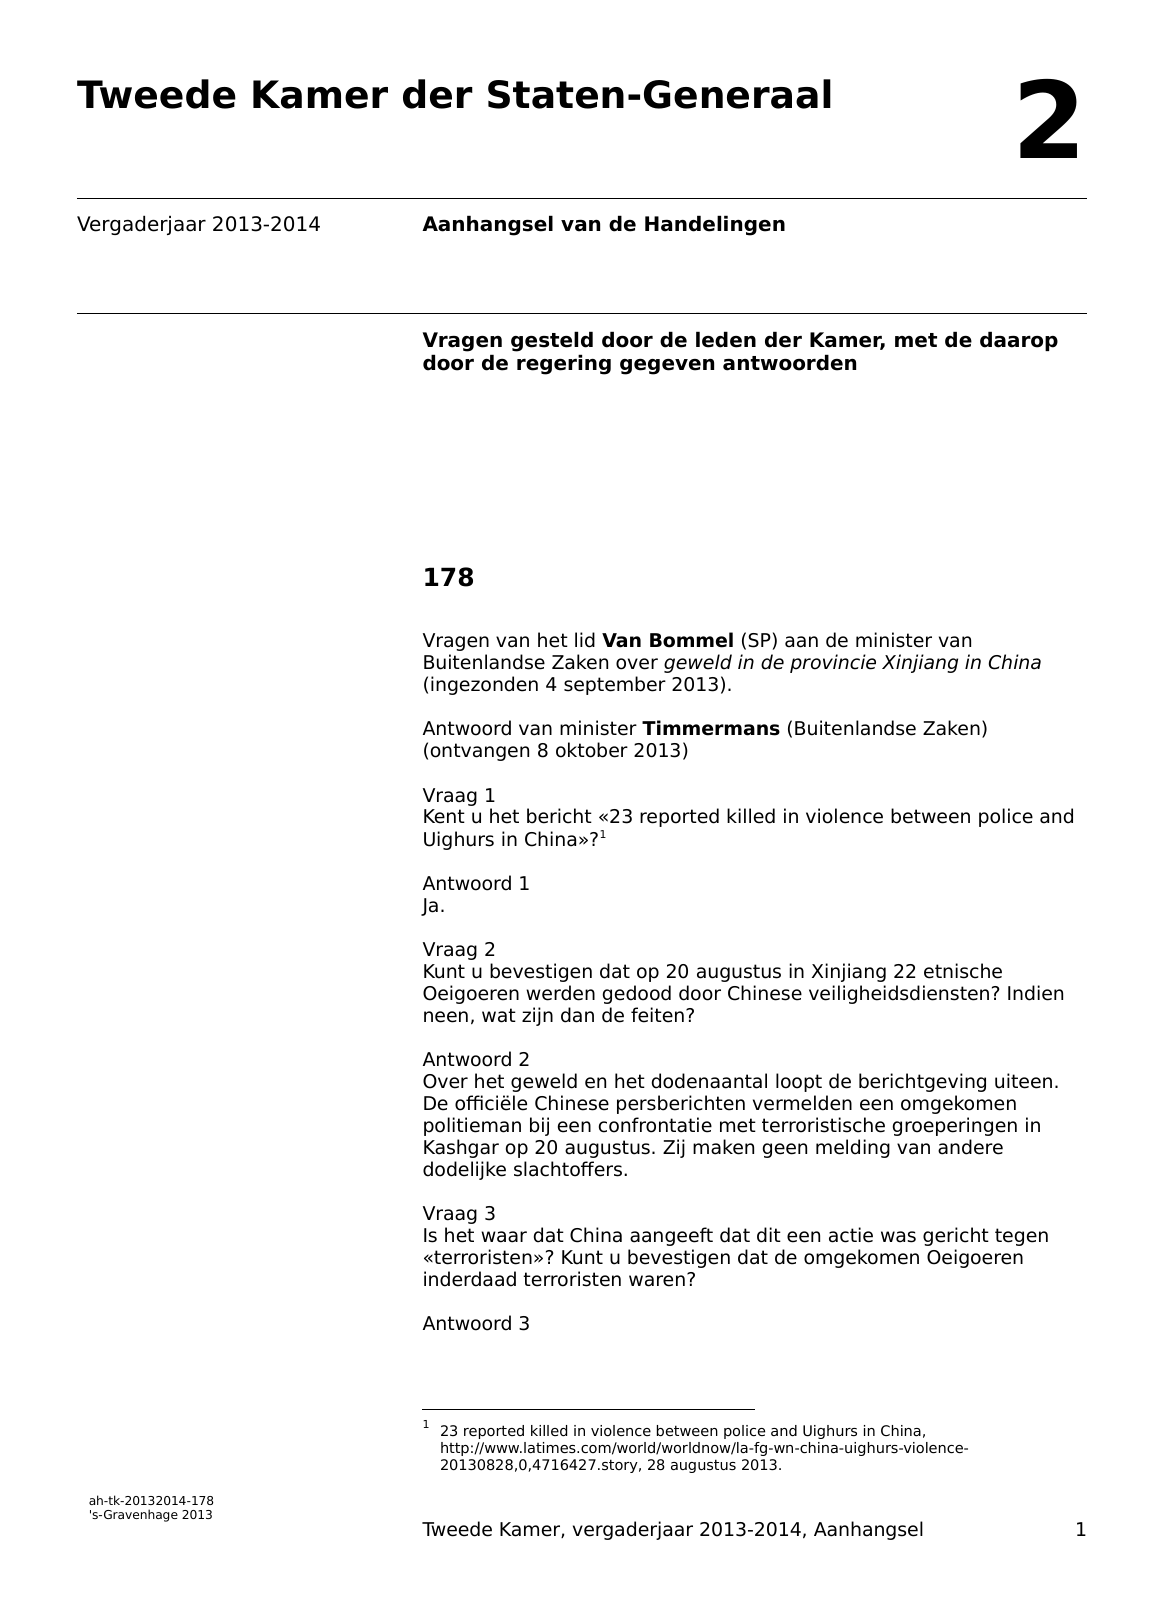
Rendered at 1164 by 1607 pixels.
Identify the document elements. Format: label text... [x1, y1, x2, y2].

text Ja. [422, 894, 1087, 917]
table_cell Vergaderjaar 2013-2014 [77, 199, 422, 313]
text Antwoord 3 [422, 1313, 1087, 1335]
table_header Tweede Kamer der Staten-Generaal [77, 59, 886, 198]
text Vraag 3 [422, 1203, 1087, 1225]
text Antwoord 1 [422, 873, 1087, 894]
table_header 2 [886, 59, 1087, 198]
text ah-tk-20132014-178 [88, 1494, 323, 1508]
text Antwoord 2 [422, 1049, 1087, 1071]
table_cell [77, 314, 422, 375]
text Kent u het bericht «23 reported killed in violence between police and Uighurs in China»? [422, 806, 1087, 850]
text Vraag 2 [422, 939, 1087, 961]
text 23 reported killed in violence between police and Uighurs in China, http://www.latimes.com/world/worldnow/la-fg-wn-china-uighurs-violence-20130828,0,4716427.story, 28 augustus 2013. [422, 1418, 1087, 1474]
text Vraag 1 [422, 784, 1087, 806]
text Is het waar dat China aangeeft dat dit een actie was gericht tegen «terroristen»? Kunt u bevestigen dat de omgekomen Oeigoeren inderdaad terroristen waren? [422, 1225, 1087, 1291]
text 's-Gravenhage 2013 [88, 1508, 323, 1522]
text Over het geweld en het dodenaantal loopt de berichtgeving uiteen. De officiële Chinese persberichten vermelden een omgekomen politieman bij een confrontatie met terroristische groeperingen in Kashgar op 20 augustus. Zij maken geen melding van andere dodelijke slachtoffers. [422, 1071, 1087, 1181]
table_cell Vragen gesteld door de leden der Kamer, met de daarop door de regering gegeven antwoorden [422, 314, 1087, 375]
text Kunt u bevestigen dat op 20 augustus in Xinjiang 22 etnische Oeigoeren werden gedood door Chinese veiligheidsdiensten? Indien neen, wat zijn dan de feiten? [422, 961, 1087, 1027]
text 178 [422, 563, 1087, 592]
table_cell Aanhangsel van de Handelingen [422, 199, 1087, 313]
text Antwoord van minister Timmermans (Buitenlandse Zaken) (ontvangen 8 oktober 2013) [422, 718, 1087, 762]
text Vragen van het lid Van Bommel (SP) aan de minister van Buitenlandse Zaken over geweld in de provincie Xinjiang in China (ingezonden 4 september 2013). [422, 630, 1087, 696]
